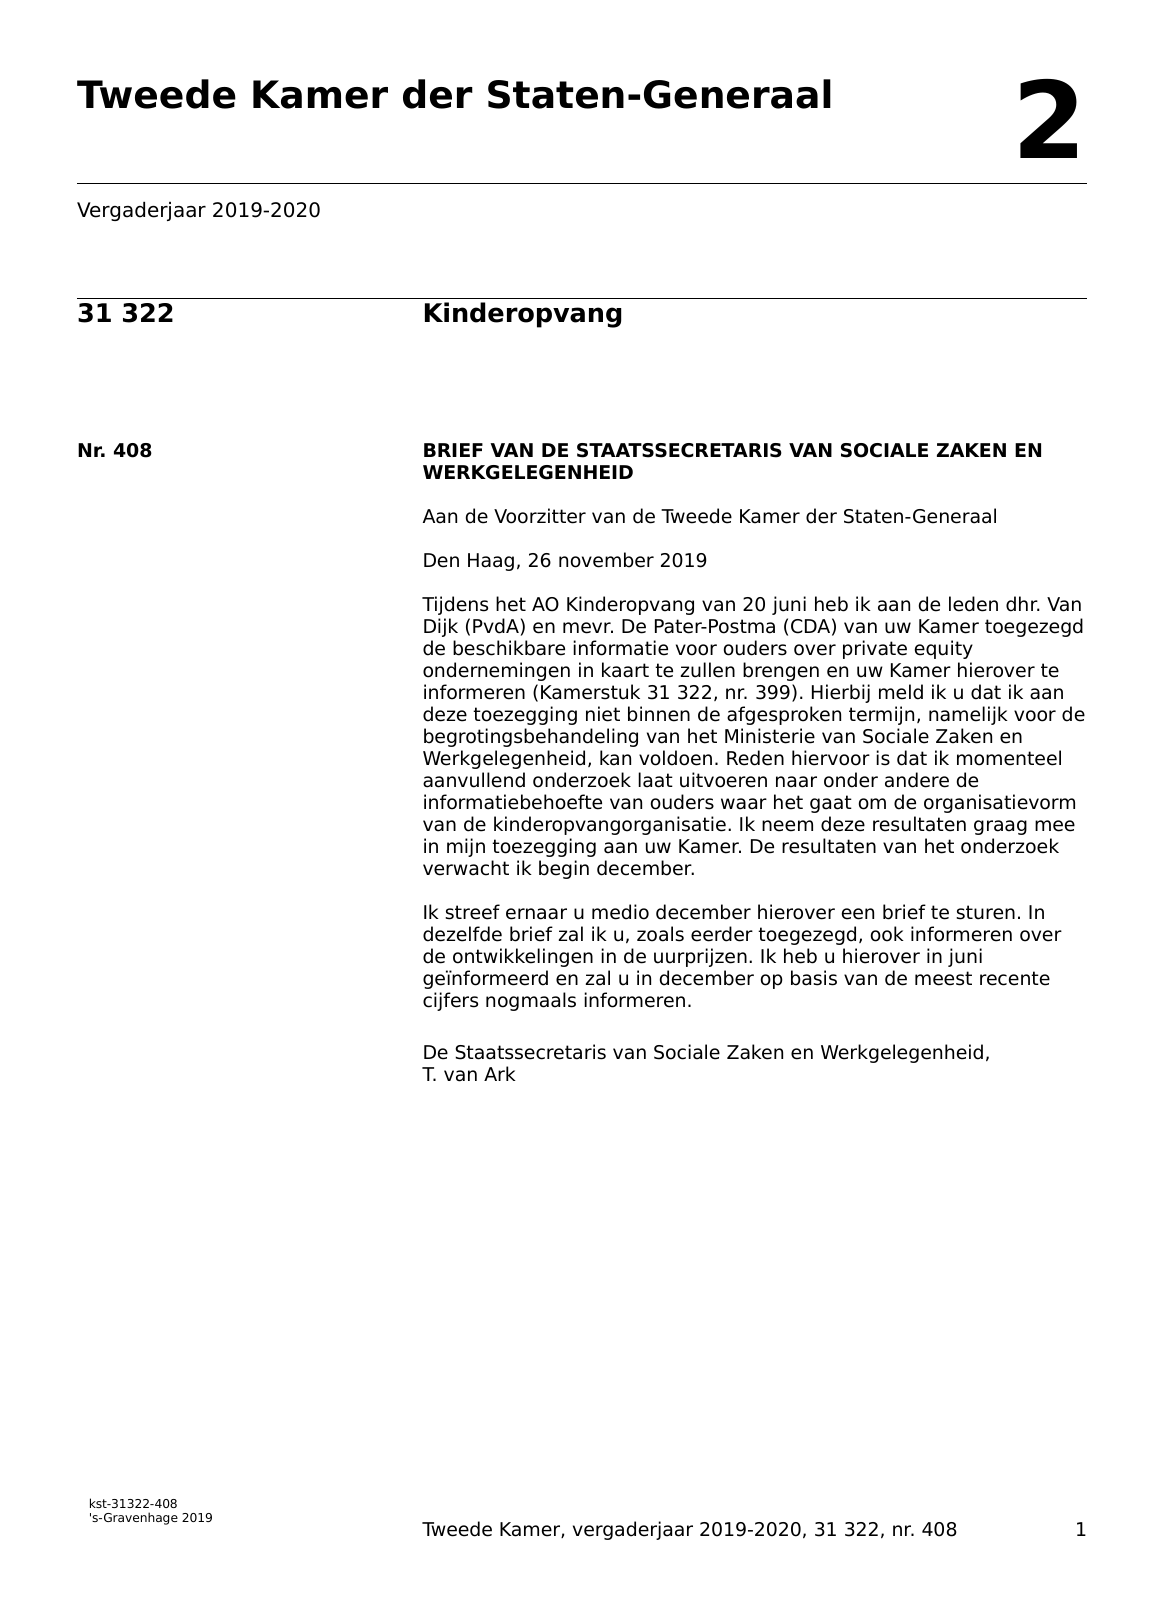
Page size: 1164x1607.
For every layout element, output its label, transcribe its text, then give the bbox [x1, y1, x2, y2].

text 's-Gravenhage 2019 [88, 1511, 323, 1525]
table_header Tweede Kamer der Staten-Generaal [77, 59, 886, 183]
text kst-31322-408 [88, 1497, 323, 1511]
text Ik streef ernaar u medio december hierover een brief te sturen. In dezelfde brief zal ik u, zoals eerder toegezegd, ook informeren over de ontwikkelingen in de uurprijzen. Ik heb u hierover in juni geïnformeerd en zal u in december op basis van de meest recente cijfers nogmaals informeren. [422, 902, 1087, 1012]
text Aan de Voorzitter van de Tweede Kamer der Staten-Generaal [422, 506, 1087, 528]
text Tijdens het AO Kinderopvang van 20 juni heb ik aan de leden dhr. Van Dijk (PvdA) en mevr. De Pater-Postma (CDA) van uw Kamer toegezegd de beschikbare informatie voor ouders over private equity ondernemingen in kaart te zullen brengen en uw Kamer hierover te informeren (Kamerstuk 31 322, nr. 399). Hierbij meld ik u dat ik aan deze toezegging niet binnen de afgesproken termijn, namelijk voor de begrotingsbehandeling van het Ministerie van Sociale Zaken en Werkgelegenheid, kan voldoen. Reden hiervoor is dat ik momenteel aanvullend onderzoek laat uitvoeren naar onder andere de informatiebehoefte van ouders waar het gaat om de organisatievorm van de kinderopvangorganisatie. Ik neem deze resultaten graag mee in mijn toezegging aan uw Kamer. De resultaten van het onderzoek verwacht ik begin december. [422, 594, 1087, 880]
text De Staatssecretaris van Sociale Zaken en Werkgelegenheid, T. van Ark [422, 1042, 1087, 1086]
table_header 2 [886, 59, 1087, 183]
subtitle 31 322 Kinderopvang [77, 299, 1087, 329]
table_cell Vergaderjaar 2019-2020 [77, 184, 1087, 298]
subtitle Nr. 408 BRIEF VAN DE STAATSSECRETARIS VAN SOCIALE ZAKEN EN WERKGELEGENHEID [77, 440, 1087, 484]
text Den Haag, 26 november 2019 [422, 550, 1087, 572]
